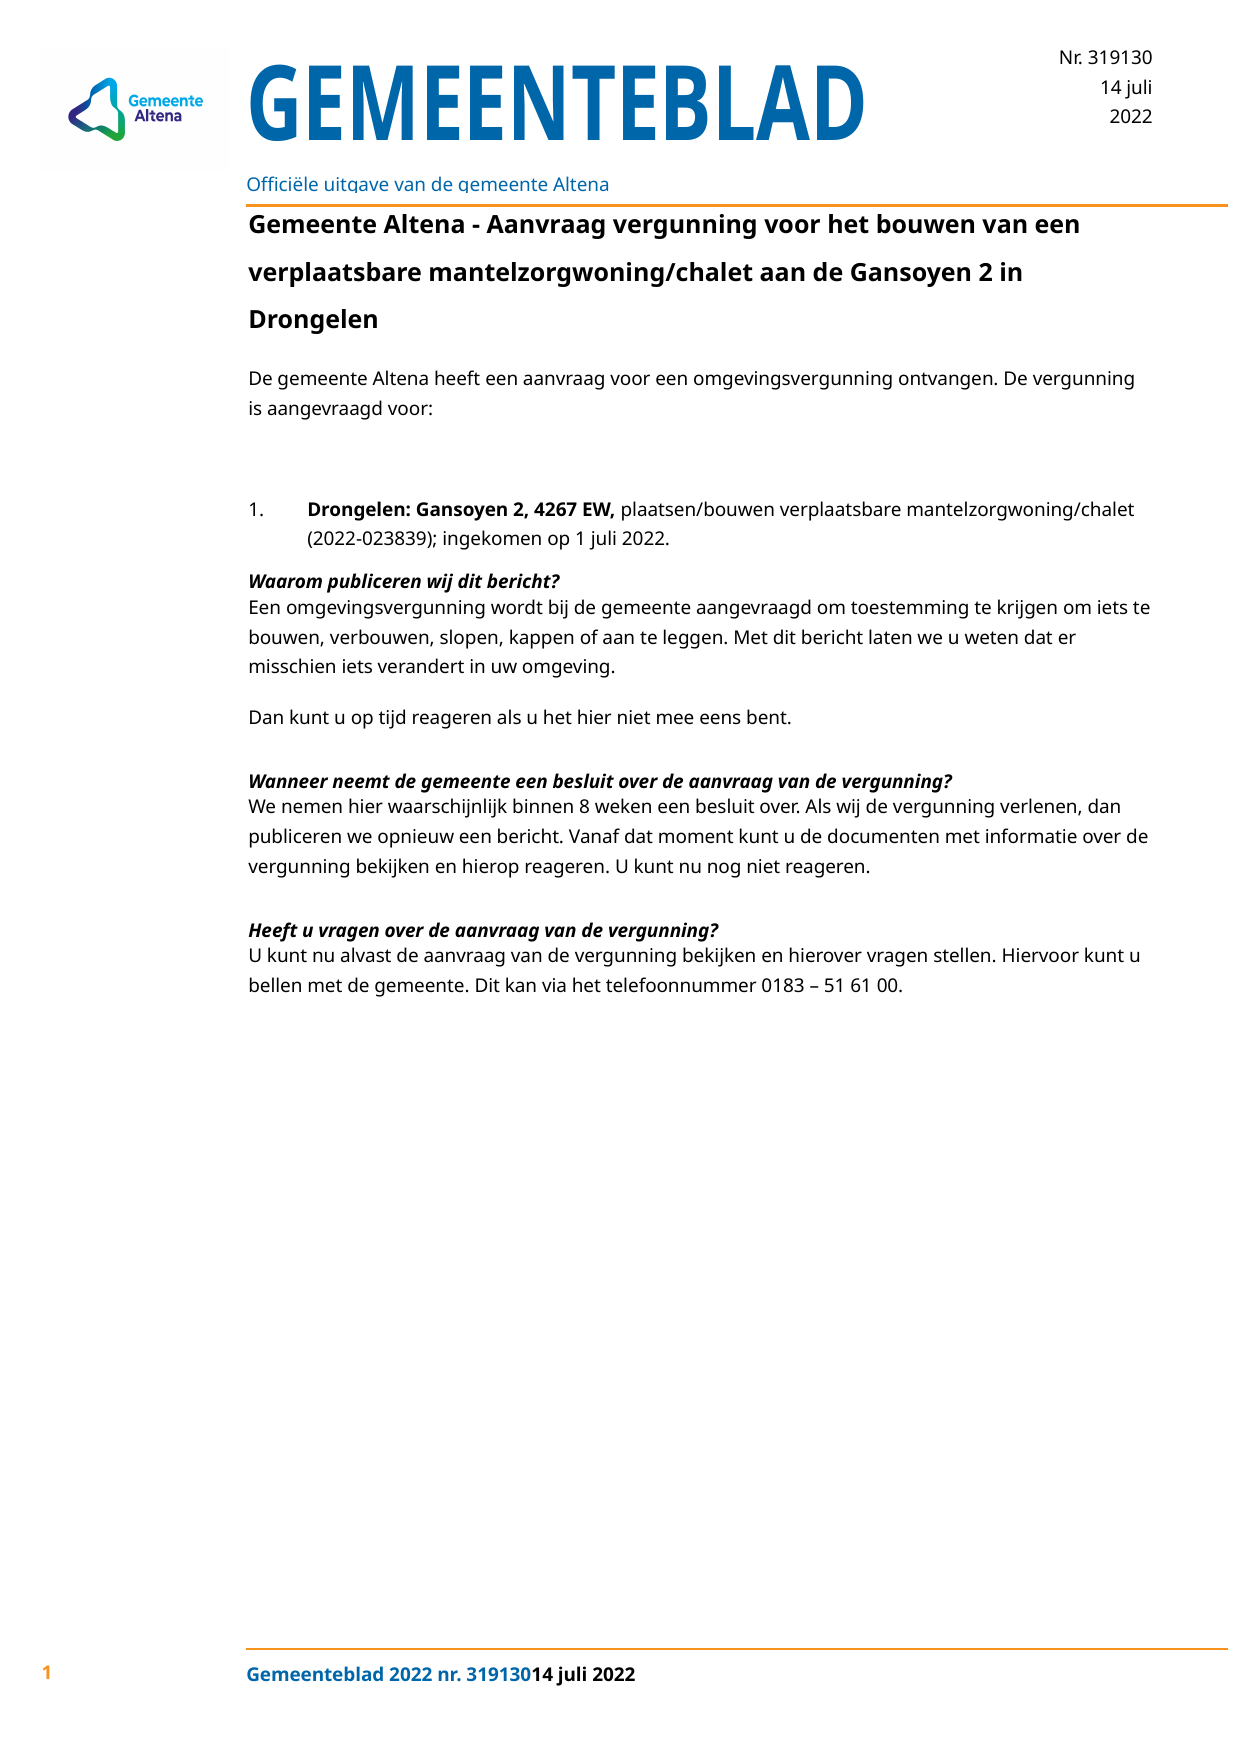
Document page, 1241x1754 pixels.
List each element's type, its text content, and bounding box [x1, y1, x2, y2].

text De gemeente Altena heeft een aanvraag voor een omgevingsvergunning ontvangen. De vergunning is aangevraagd voor: [248, 366, 1152, 421]
text Dan kunt u op tijd reageren als u het hier niet mee eens bent. [248, 704, 1152, 730]
text Een omgevingsvergunning wordt bij de gemeente aangevraagd om toestemming te krijgen om iets te bouwen, verbouwen, slopen, kappen of aan te leggen. Met dit bericht laten we u weten dat er misschien iets verandert in uw omgeving. [248, 594, 1152, 679]
text Wanneer neemt de gemeente een besluit over de aanvraag van de vergunning? [248, 768, 1152, 794]
text We nemen hier waarschijnlijk binnen 8 weken een besluit over. Als wij de vergunning verlenen, dan publiceren we opnieuw een bericht. Vanaf dat moment kunt u de documenten met informatie over de vergunning bekijken en hierop reageren. U kunt nu nog niet reageren. [248, 794, 1152, 878]
picture [41, 47, 231, 172]
text Waarom publiceren wij dit bericht? [248, 569, 1152, 594]
text Gemeente Altena - Aanvraag vergunning voor het bouwen van een verplaatsbare mantelzorgwoning/chalet aan de Gansoyen 2 in Drongelen [248, 207, 1152, 336]
list Drongelen: Gansoyen 2, 4267 EW, plaatsen/bouwen verplaatsbare mantelzorgwoning/chalet (2022-023839); ingekomen op 1 juli 2022. [248, 496, 1152, 551]
text Heeft u vragen over de aanvraag van de vergunning? [248, 917, 1152, 942]
text U kunt nu alvast de aanvraag van de vergunning bekijken en hierover vragen stellen. Hiervoor kunt u bellen met de gemeente. Dit kan via het telefoonnummer 0183 – 51 61 00. [248, 942, 1152, 998]
